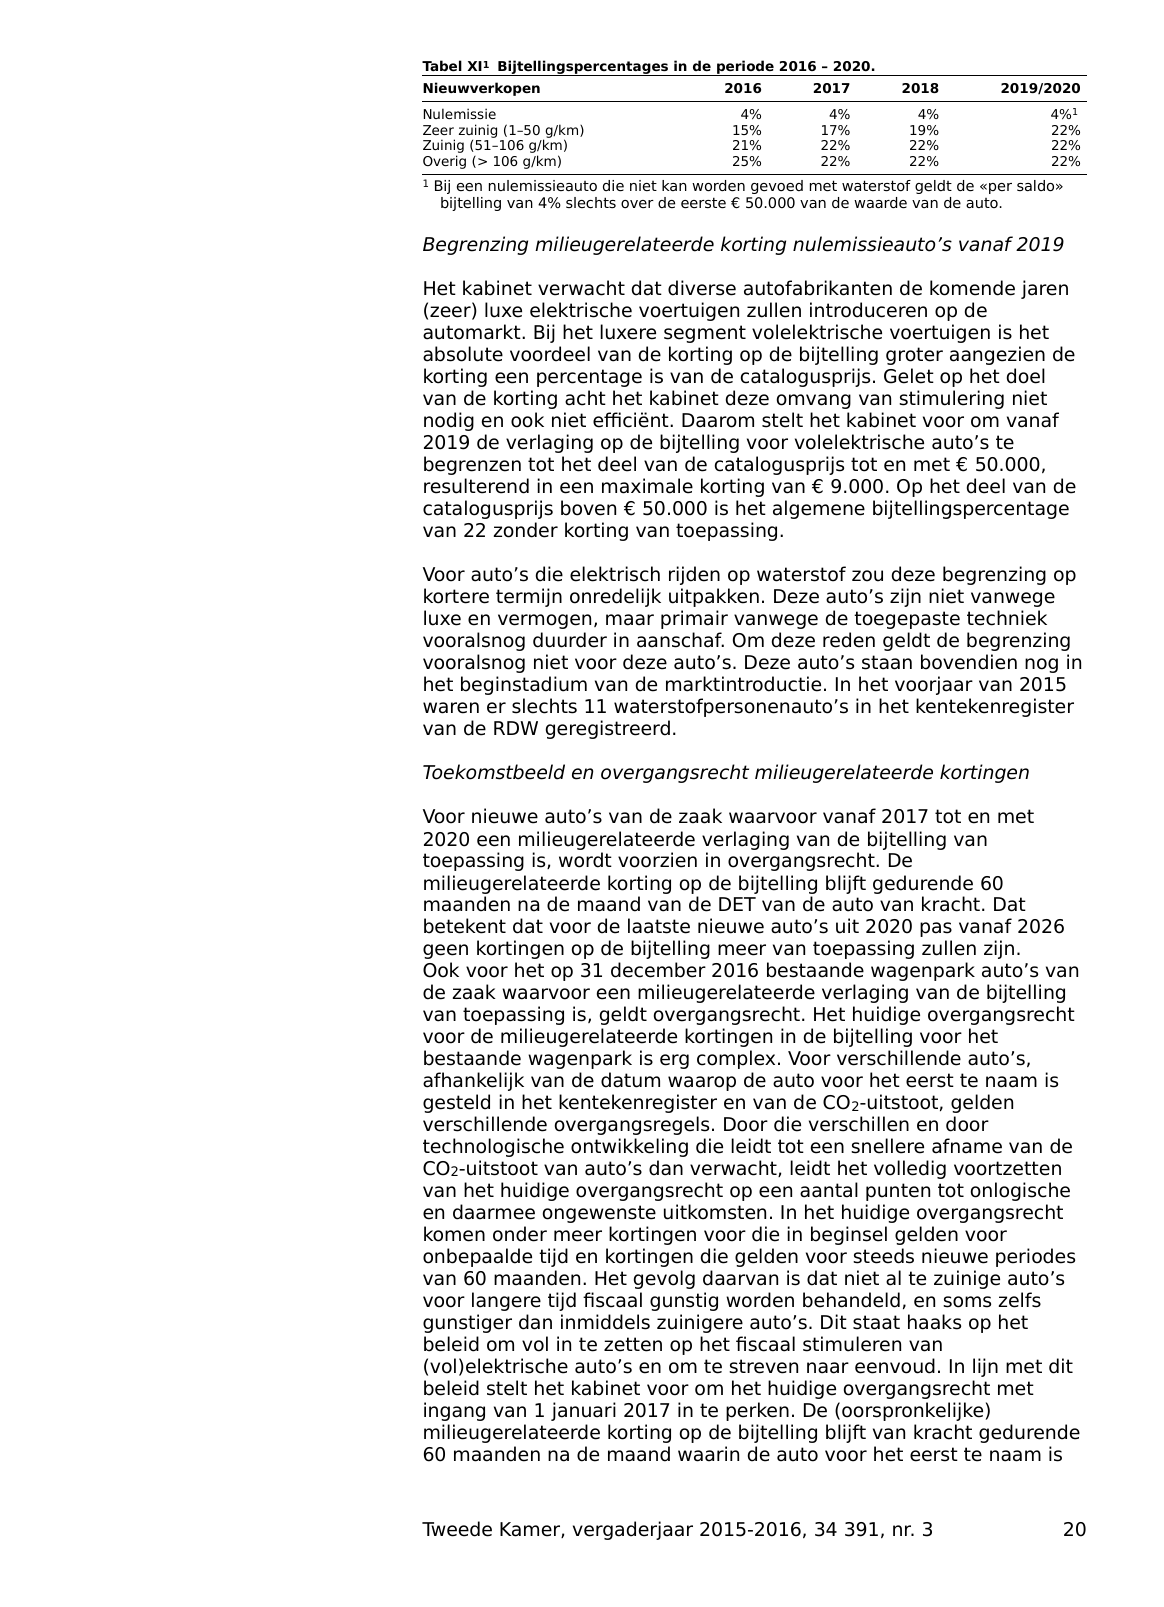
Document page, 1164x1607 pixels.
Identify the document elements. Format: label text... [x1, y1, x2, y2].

subtitle Toekomstbeeld en overgangsrecht milieugerelateerde kortingen [422, 762, 1087, 784]
table_cell Zeer zuinig (1–50 g/km) [422, 123, 679, 138]
table_cell 1 Bij een nulemissieauto die niet kan worden gevoed met waterstof geldt de «per saldo» bijtelling van 4% slechts over de eerste € 50.000 van de waarde van de auto. [422, 175, 1087, 212]
text Het kabinet verwacht dat diverse autofabrikanten de komende jaren (zeer) luxe elektrische voertuigen zullen introduceren op de automarkt. Bij het luxere segment volelektrische voertuigen is het absolute voordeel van de korting op de bijtelling groter aangezien de korting een percentage is van de catalogusprijs. Gelet op het doel van de korting acht het kabinet deze omvang van stimulering niet nodig en ook niet efficiënt. Daarom stelt het kabinet voor om vanaf 2019 de verlaging op de bijtelling voor volelektrische auto’s te begrenzen tot het deel van de catalogusprijs tot en met € 50.000, resulterend in een maximale korting van € 9.000. Op het deel van de catalogusprijs boven € 50.000 is het algemene bijtellingspercentage van 22 zonder korting van toepassing. [422, 278, 1087, 542]
table_cell 19% [856, 123, 945, 138]
table_cell 21% [679, 138, 768, 154]
table_header Tabel XI1 Bijtellingspercentages in de periode 2016 – 2020. [422, 59, 1087, 75]
table_cell 4% [768, 102, 856, 122]
table_cell 2018 [856, 76, 945, 101]
text Voor auto’s die elektrisch rijden op waterstof zou deze begrenzing op kortere termijn onredelijk uitpakken. Deze auto’s zijn niet vanwege luxe en vermogen, maar primair vanwege de toegepaste techniek vooralsnog duurder in aanschaf. Om deze reden geldt de begrenzing vooralsnog niet voor deze auto’s. Deze auto’s staan bovendien nog in het beginstadium van de marktintroductie. In het voorjaar van 2015 waren er slechts 11 waterstofpersonenauto’s in het kentekenregister van de RDW geregistreerd. [422, 564, 1087, 740]
table_cell 2016 [679, 76, 768, 101]
table_cell 22% [945, 154, 1087, 174]
table_cell 2017 [768, 76, 856, 101]
table_cell 4% [856, 102, 945, 122]
text Voor nieuwe auto’s van de zaak waarvoor vanaf 2017 tot en met 2020 een milieugerelateerde verlaging van de bijtelling van toepassing is, wordt voorzien in overgangsrecht. De milieugerelateerde korting op de bijtelling blijft gedurende 60 maanden na de maand van de DET van de auto van kracht. Dat betekent dat voor de laatste nieuwe auto’s uit 2020 pas vanaf 2026 geen kortingen op de bijtelling meer van toepassing zullen zijn. [422, 806, 1087, 960]
table_cell 4% [679, 102, 768, 122]
table_cell Zuinig (51–106 g/km) [422, 138, 679, 154]
table_cell Nieuwverkopen [422, 76, 679, 101]
table_cell 22% [856, 138, 945, 154]
table_cell 22% [768, 154, 856, 174]
table_cell 22% [945, 123, 1087, 138]
table_cell 25% [679, 154, 768, 174]
table_cell Nulemissie [422, 102, 679, 122]
table_cell 17% [768, 123, 856, 138]
table_cell 2019/2020 [945, 76, 1087, 101]
table_cell 22% [856, 154, 945, 174]
table_cell 22% [945, 138, 1087, 154]
text Ook voor het op 31 december 2016 bestaande wagenpark auto’s van de zaak waarvoor een milieugerelateerde verlaging van de bijtelling van toepassing is, geldt overgangsrecht. Het huidige overgangsrecht voor de milieugerelateerde kortingen in de bijtelling voor het bestaande wagenpark is erg complex. Voor verschillende auto’s, afhankelijk van de datum waarop de auto voor het eerst te naam is gesteld in het kentekenregister en van de CO2-uitstoot, gelden verschillende overgangsregels. Door die verschillen en door technologische ontwikkeling die leidt tot een snellere afname van de CO2-uitstoot van auto’s dan verwacht, leidt het volledig voortzetten van het huidige overgangsrecht op een aantal punten tot onlogische en daarmee ongewenste uitkomsten. In het huidige overgangsrecht komen onder meer kortingen voor die in beginsel gelden voor onbepaalde tijd en kortingen die gelden voor steeds nieuwe periodes van 60 maanden. Het gevolg daarvan is dat niet al te zuinige auto’s voor langere tijd fiscaal gunstig worden behandeld, en soms zelfs gunstiger dan inmiddels zuinigere auto’s. Dit staat haaks op het beleid om vol in te zetten op het fiscaal stimuleren van (vol)elektrische auto’s en om te streven naar eenvoud. In lijn met dit beleid stelt het kabinet voor om het huidige overgangsrecht met ingang van 1 januari 2017 in te perken. De (oorspronkelijke) milieugerelateerde korting op de bijtelling blijft van kracht gedurende 60 maanden na de maand waarin de auto voor het eerst te naam is [422, 960, 1087, 1466]
table_cell 4%1 [945, 102, 1087, 122]
table_cell Overig (> 106 g/km) [422, 154, 679, 174]
table_cell 22% [768, 138, 856, 154]
subtitle Begrenzing milieugerelateerde korting nulemissieauto’s vanaf 2019 [422, 234, 1087, 256]
table_cell 15% [679, 123, 768, 138]
